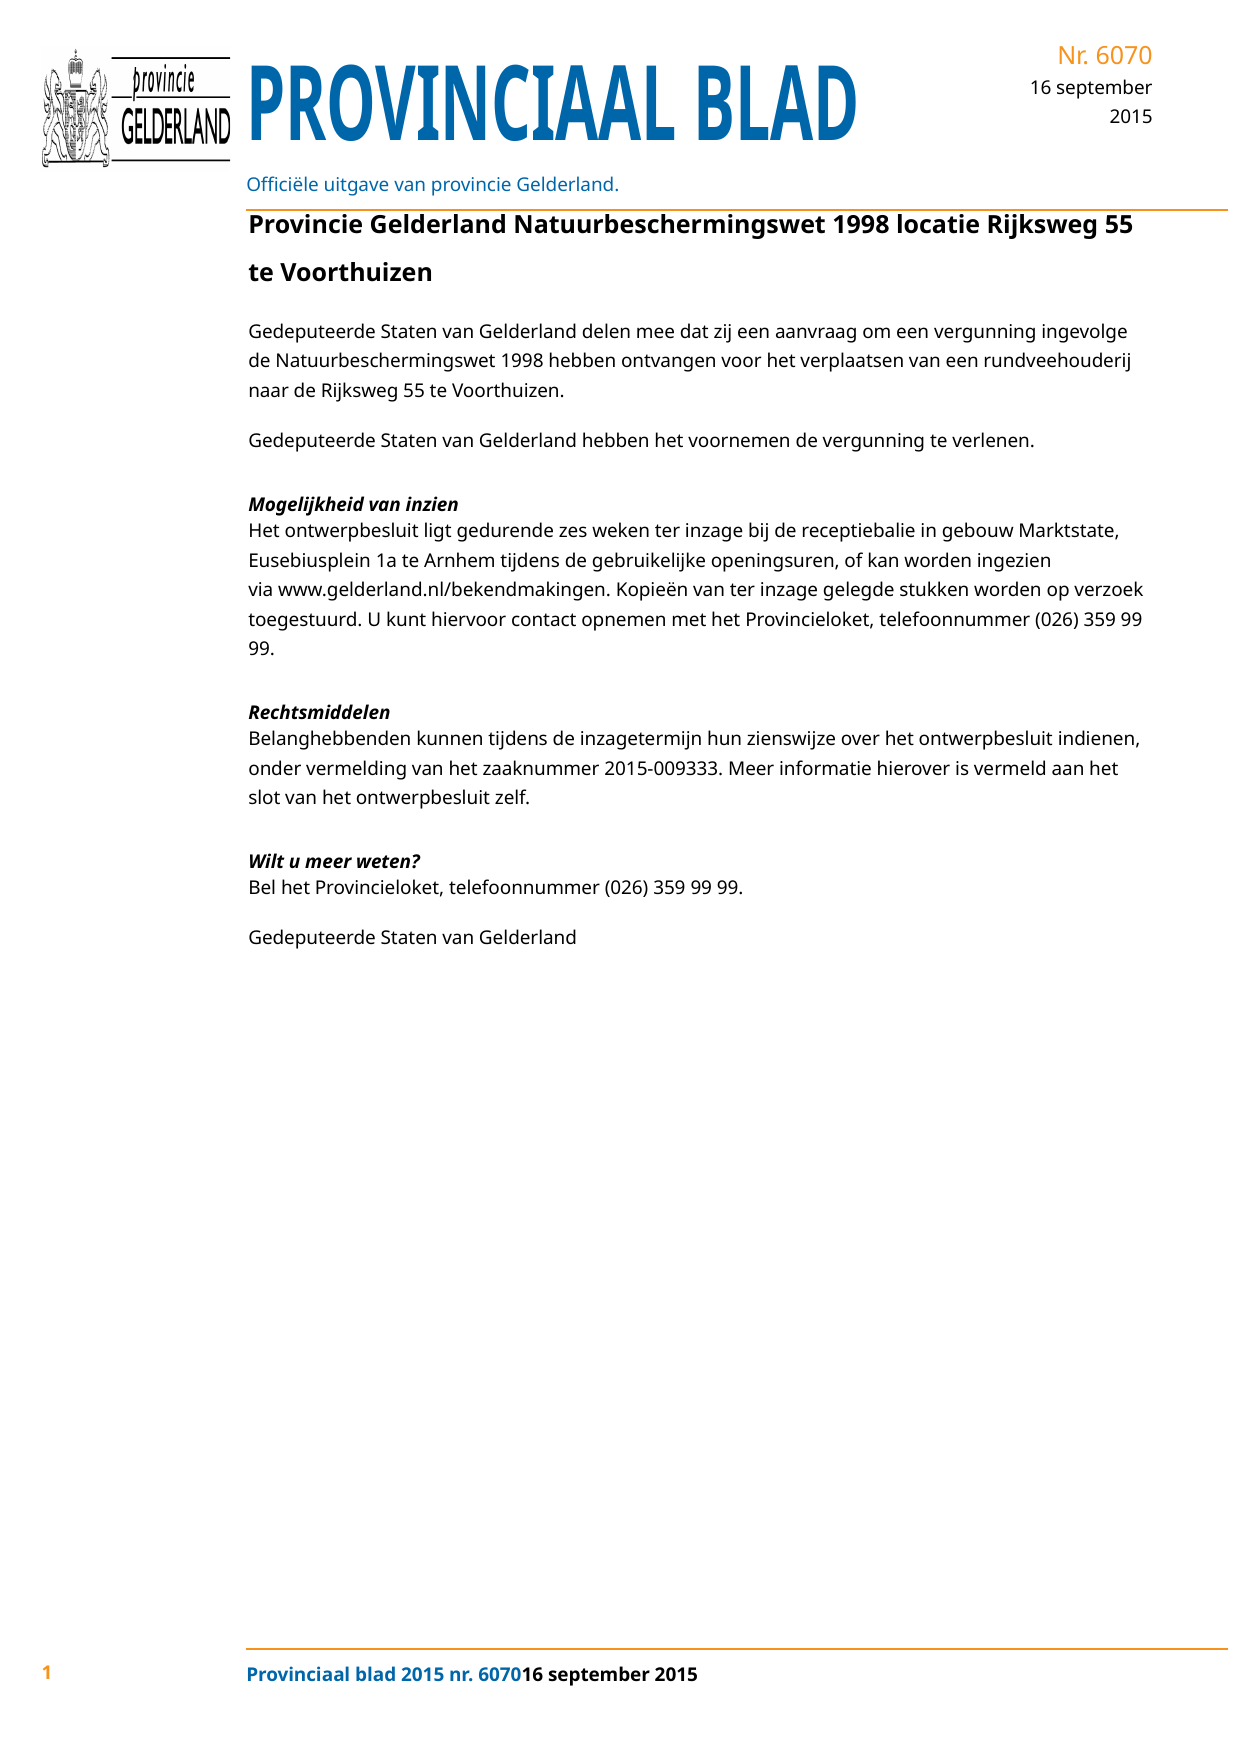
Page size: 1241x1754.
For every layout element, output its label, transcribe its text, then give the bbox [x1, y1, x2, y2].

text Gedeputeerde Staten van Gelderland delen mee dat zij een aanvraag om een vergunning ingevolge de Natuurbeschermingswet 1998 hebben ontvangen voor het verplaatsen van een rundveehouderij naar de Rijksweg 55 te Voorthuizen. [248, 318, 1152, 403]
text Rechtsmiddelen [248, 699, 1152, 725]
text Provincie Gelderland Natuurbeschermingswet 1998 locatie Rijksweg 55 te Voorthuizen [248, 211, 1152, 288]
text Bel het Provincieloket, telefoonnummer (026) 359 99 99. [248, 874, 1152, 900]
text Het ontwerpbesluit ligt gedurende zes weken ter inzage bij de receptiebalie in gebouw Marktstate, Eusebiusplein 1a te Arnhem tijdens de gebruikelijke openingsuren, of kan worden ingezien via www.gelderland.nl/bekendmakingen. Kopieën van ter inzage gelegde stukken worden op verzoek toegestuurd. U kunt hiervoor contact opnemen met het Provincieloket, telefoonnummer (026) 359 99 99. [248, 517, 1152, 661]
text Wilt u meer weten? [248, 848, 1152, 874]
text Gedeputeerde Staten van Gelderland [248, 924, 1152, 950]
text Belanghebbenden kunnen tijdens de inzagetermijn hun zienswijze over het ontwerpbesluit indienen, onder vermelding van het zaaknummer 2015-009333. Meer informatie hierover is vermeld aan het slot van het ontwerpbesluit zelf. [248, 725, 1152, 810]
text Mogelijkheid van inzien [248, 491, 1152, 517]
text Gedeputeerde Staten van Gelderland hebben het voornemen de vergunning te verlenen. [248, 427, 1152, 453]
picture [41, 47, 231, 172]
